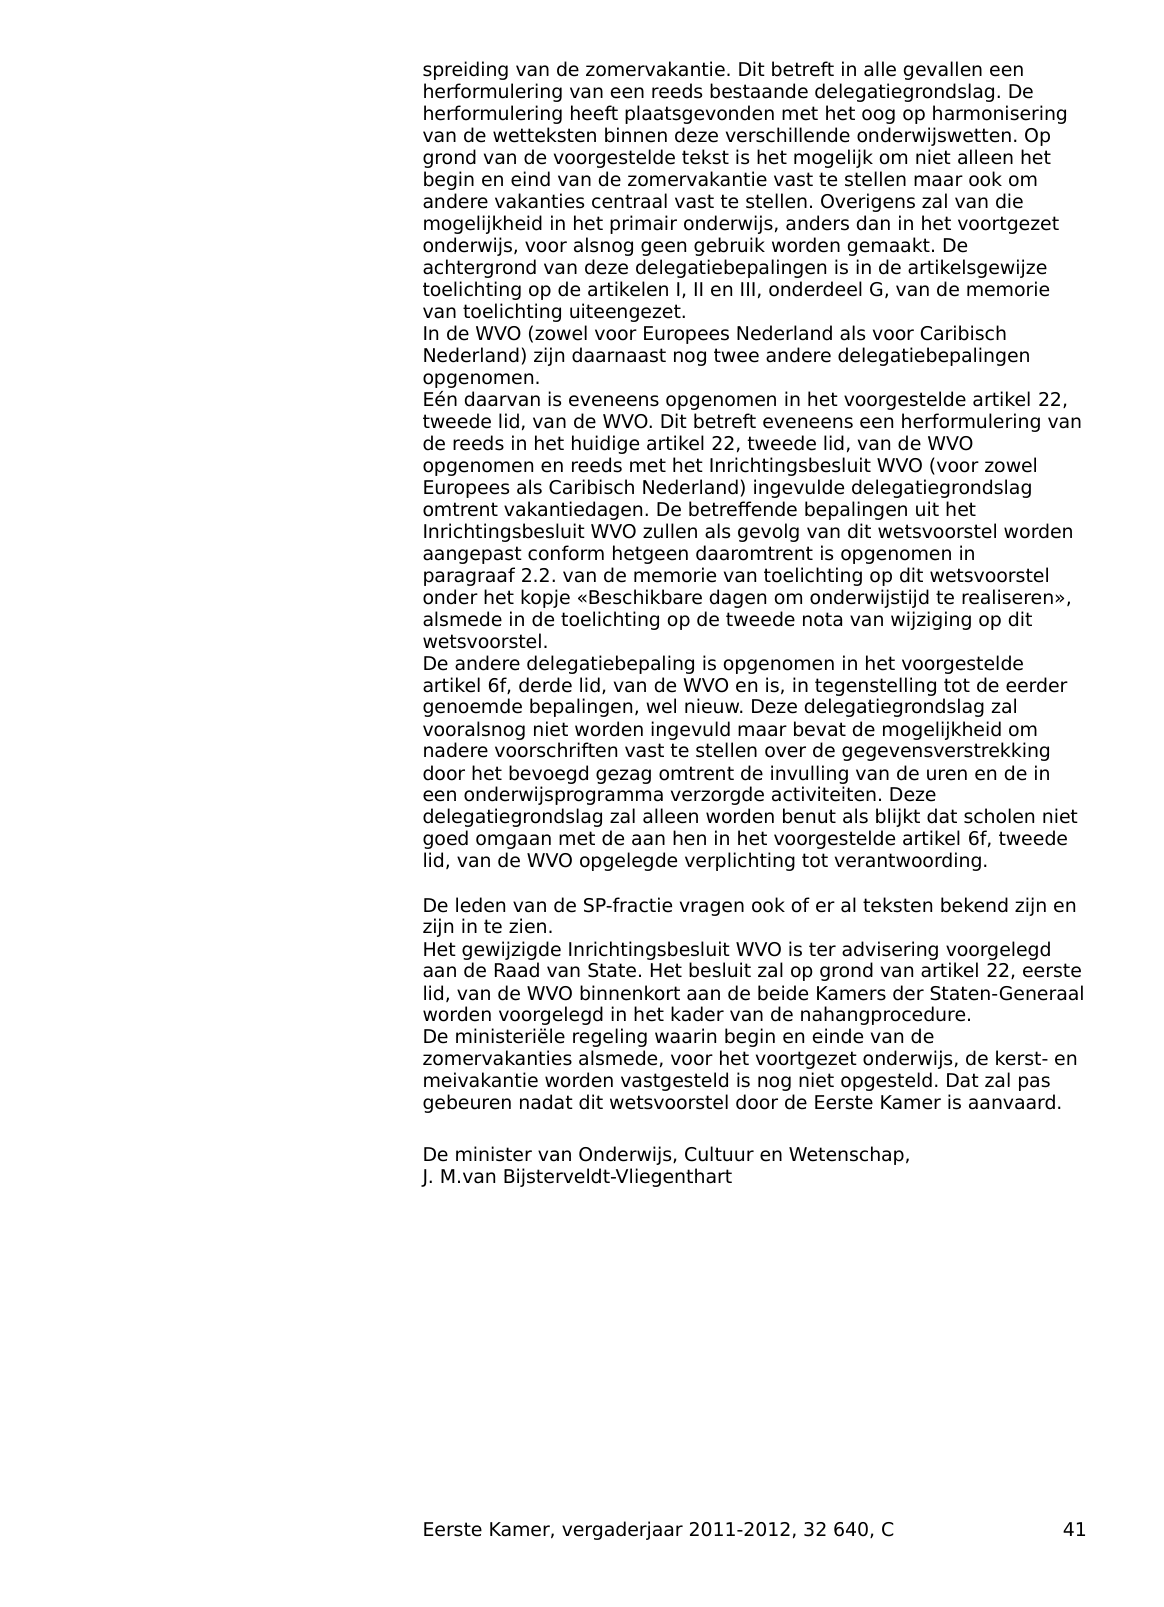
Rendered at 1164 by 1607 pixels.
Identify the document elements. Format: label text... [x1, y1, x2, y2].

text De leden van de SP-fractie vragen ook of er al teksten bekend zijn en zijn in te zien. [422, 894, 1087, 938]
text In de WVO (zowel voor Europees Nederland als voor Caribisch Nederland) zijn daarnaast nog twee andere delegatiebepalingen opgenomen. [422, 323, 1087, 389]
text De ministeriële regeling waarin begin en einde van de zomervakanties alsmede, voor het voortgezet onderwijs, de kerst- en meivakantie worden vastgesteld is nog niet opgesteld. Dat zal pas gebeuren nadat dit wetsvoorstel door de Eerste Kamer is aanvaard. [422, 1026, 1087, 1114]
text Eén daarvan is eveneens opgenomen in het voorgestelde artikel 22, tweede lid, van de WVO. Dit betreft eveneens een herformulering van de reeds in het huidige artikel 22, tweede lid, van de WVO opgenomen en reeds met het Inrichtingsbesluit WVO (voor zowel Europees als Caribisch Nederland) ingevulde delegatiegrondslag omtrent vakantiedagen. De betreffende bepalingen uit het Inrichtingsbesluit WVO zullen als gevolg van dit wetsvoorstel worden aangepast conform hetgeen daaromtrent is opgenomen in paragraaf 2.2. van de memorie van toelichting op dit wetsvoorstel onder het kopje «Beschikbare dagen om onderwijstijd te realiseren», alsmede in de toelichting op de tweede nota van wijziging op dit wetsvoorstel. [422, 389, 1087, 652]
text spreiding van de zomervakantie. Dit betreft in alle gevallen een herformulering van een reeds bestaande delegatiegrondslag. De herformulering heeft plaatsgevonden met het oog op harmonisering van de wetteksten binnen deze verschillende onderwijswetten. Op grond van de voorgestelde tekst is het mogelijk om niet alleen het begin en eind van de zomervakantie vast te stellen maar ook om andere vakanties centraal vast te stellen. Overigens zal van die mogelijkheid in het primair onderwijs, anders dan in het voortgezet onderwijs, voor alsnog geen gebruik worden gemaakt. De achtergrond van deze delegatiebepalingen is in de artikelsgewijze toelichting op de artikelen I, II en III, onderdeel G, van de memorie van toelichting uiteengezet. [422, 59, 1087, 323]
text De minister van Onderwijs, Cultuur en Wetenschap, J. M.van Bijsterveldt-Vliegenthart [422, 1144, 1087, 1188]
text Het gewijzigde Inrichtingsbesluit WVO is ter advisering voorgelegd aan de Raad van State. Het besluit zal op grond van artikel 22, eerste lid, van de WVO binnenkort aan de beide Kamers der Staten-Generaal worden voorgelegd in het kader van de nahangprocedure. [422, 938, 1087, 1026]
text De andere delegatiebepaling is opgenomen in het voorgestelde artikel 6f, derde lid, van de WVO en is, in tegenstelling tot de eerder genoemde bepalingen, wel nieuw. Deze delegatiegrondslag zal vooralsnog niet worden ingevuld maar bevat de mogelijkheid om nadere voorschriften vast te stellen over de gegevensverstrekking door het bevoegd gezag omtrent de invulling van de uren en de in een onderwijsprogramma verzorgde activiteiten. Deze delegatiegrondslag zal alleen worden benut als blijkt dat scholen niet goed omgaan met de aan hen in het voorgestelde artikel 6f, tweede lid, van de WVO opgelegde verplichting tot verantwoording. [422, 652, 1087, 872]
